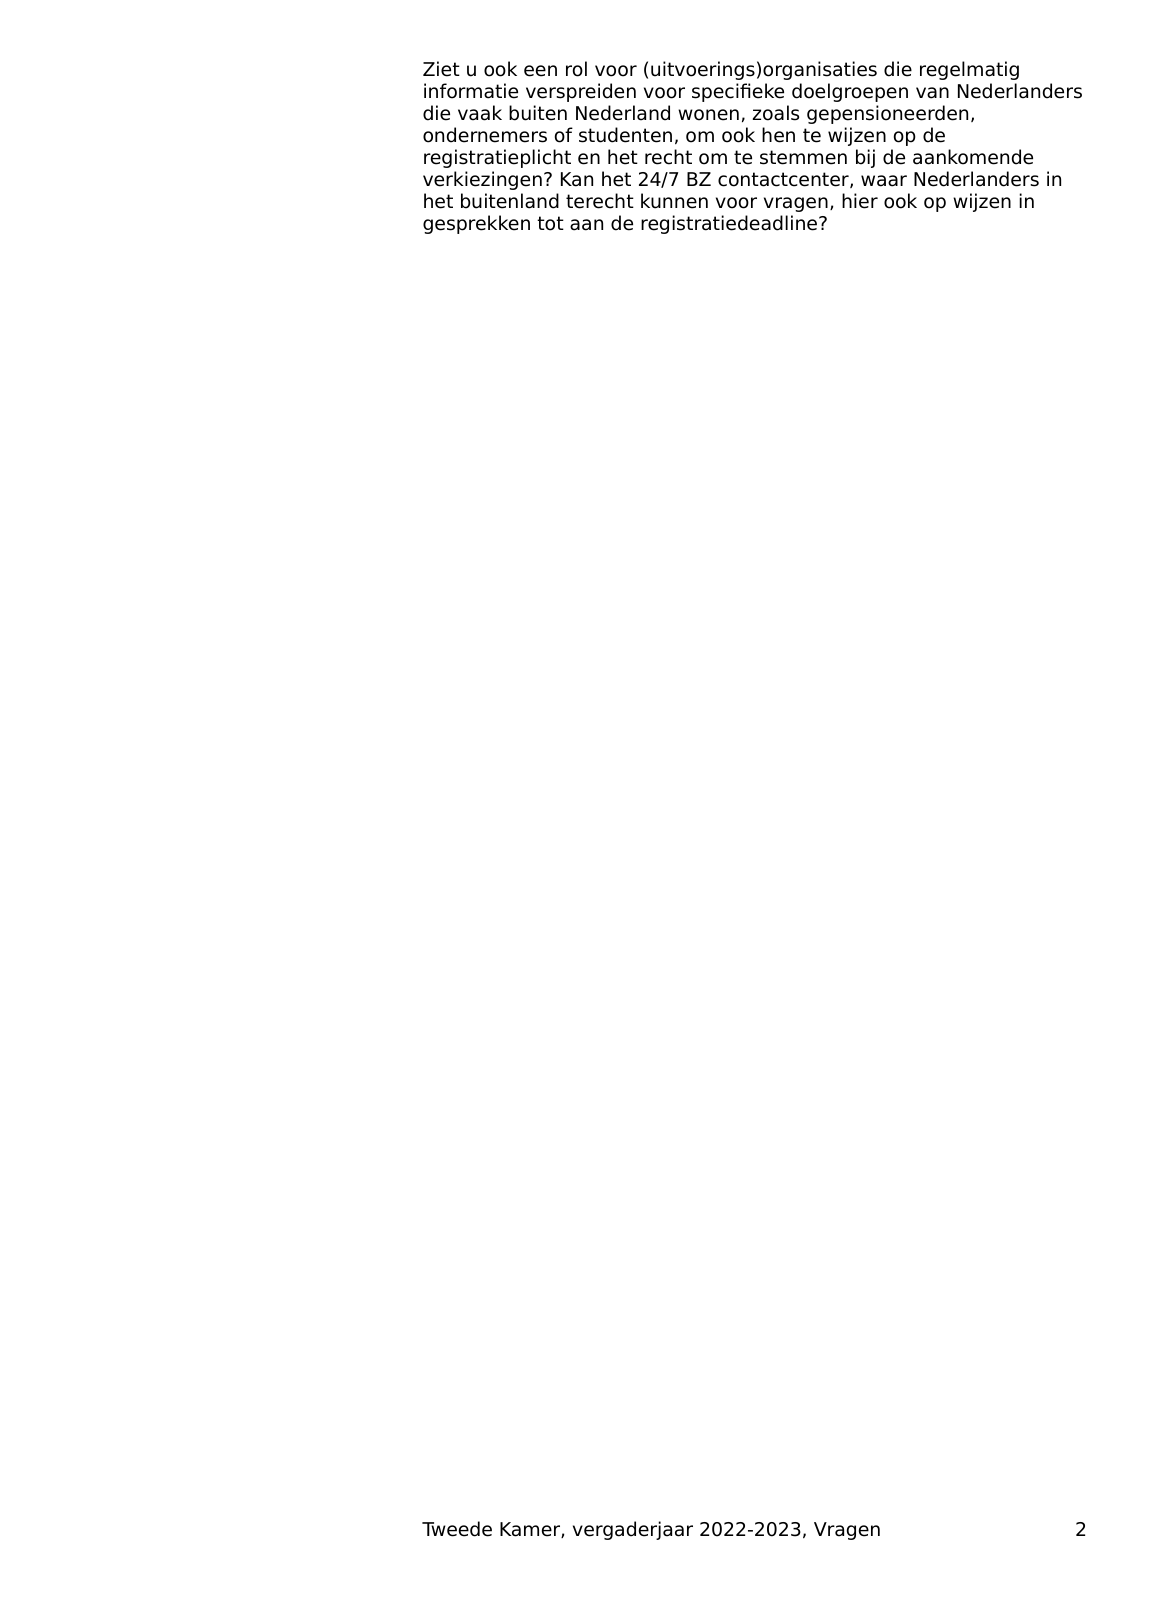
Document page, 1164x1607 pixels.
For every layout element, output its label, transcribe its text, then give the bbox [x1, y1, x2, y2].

text Ziet u ook een rol voor (uitvoerings)organisaties die regelmatig informatie verspreiden voor specifieke doelgroepen van Nederlanders die vaak buiten Nederland wonen, zoals gepensioneerden, ondernemers of studenten, om ook hen te wijzen op de registratieplicht en het recht om te stemmen bij de aankomende verkiezingen? Kan het 24/7 BZ contactcenter, waar Nederlanders in het buitenland terecht kunnen voor vragen, hier ook op wijzen in gesprekken tot aan de registratiedeadline? [422, 59, 1087, 235]
